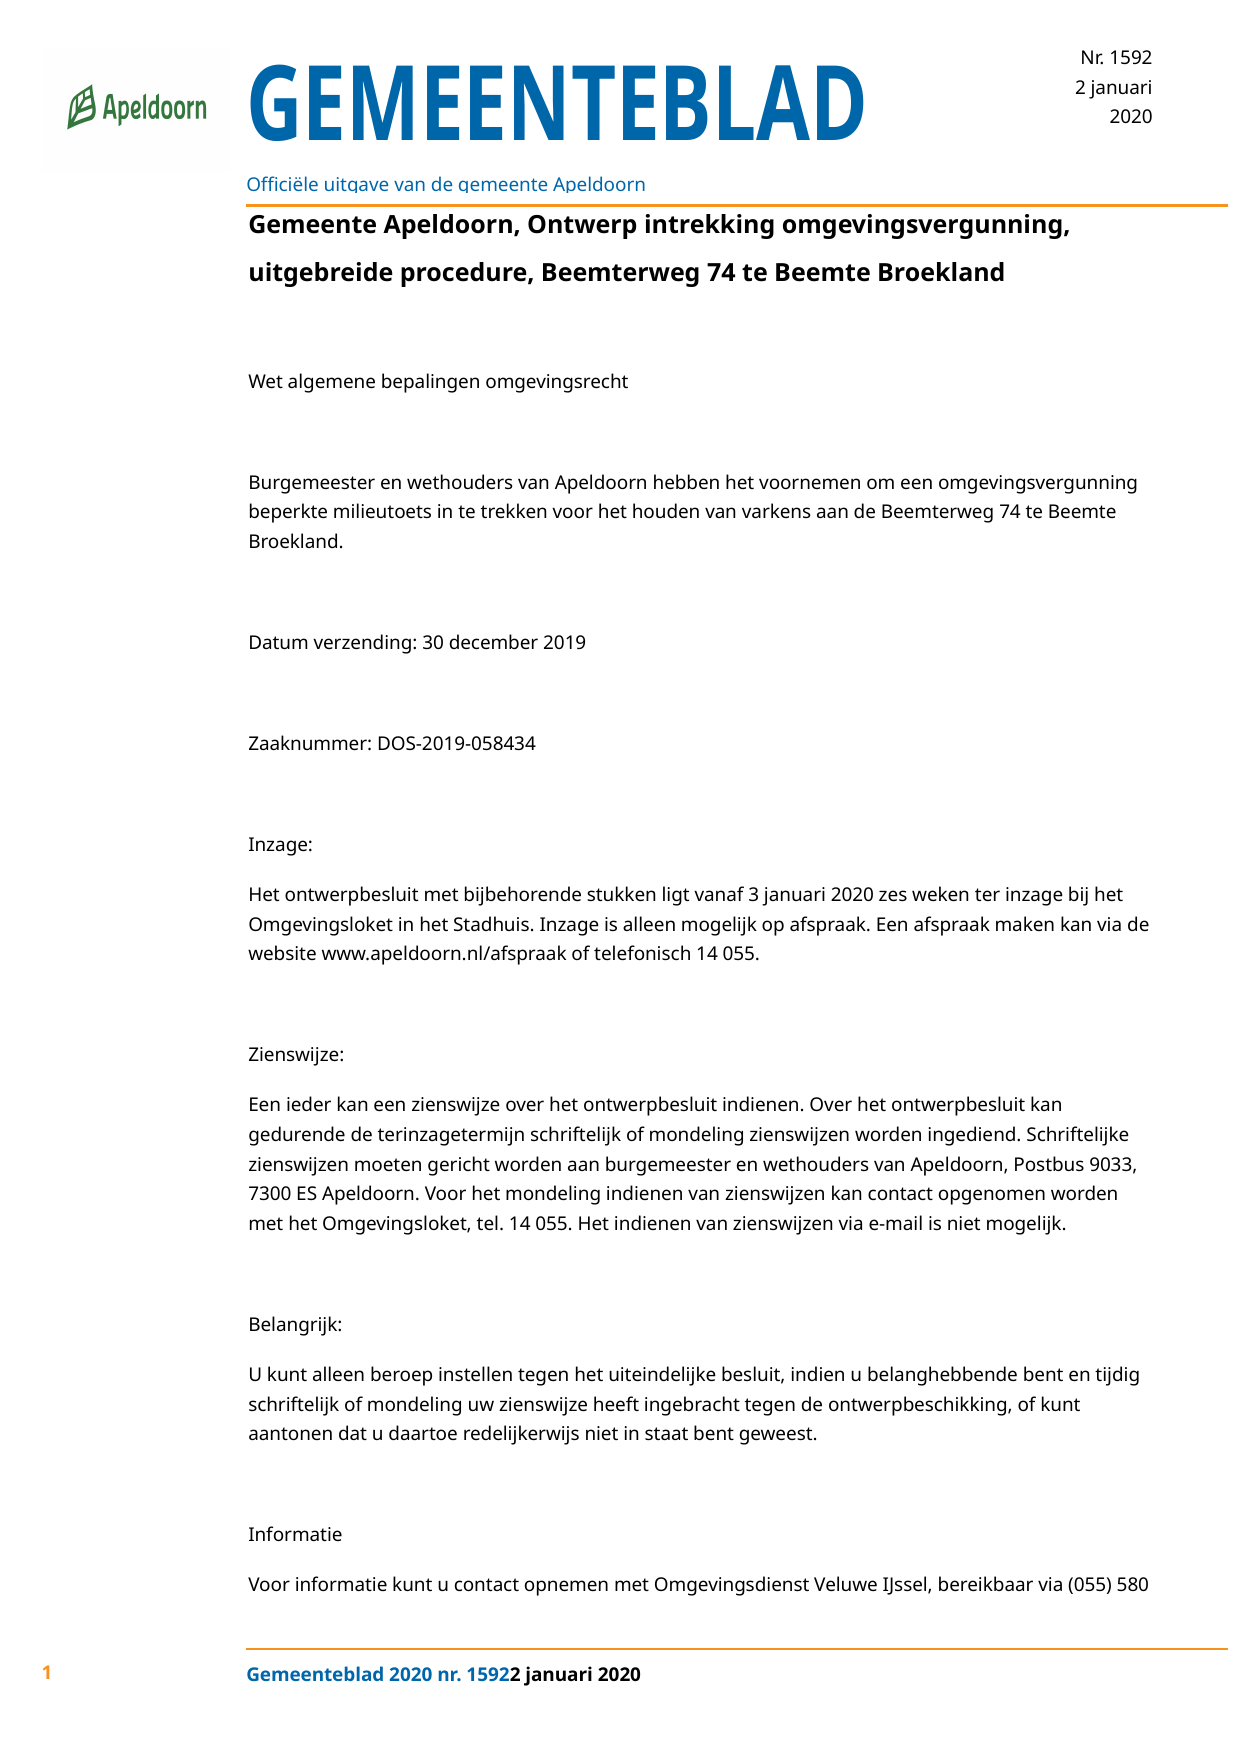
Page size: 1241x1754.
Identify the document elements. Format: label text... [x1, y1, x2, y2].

text Voor informatie kunt u contact opnemen met Omgevingsdienst Veluwe IJssel, bereikbaar via (055) 580 [248, 1572, 1152, 1597]
text Zaaknummer: DOS-2019-058434 [248, 730, 1152, 756]
text Inzage: [248, 831, 1152, 857]
text Zienswijze: [248, 1041, 1152, 1067]
text Datum verzending: 30 december 2019 [248, 629, 1152, 655]
text Een ieder kan een zienswijze over het ontwerpbesluit indienen. Over het ontwerpbesluit kan gedurende de terinzagetermijn schriftelijk of mondeling zienswijzen worden ingediend. Schriftelijke zienswijzen moeten gericht worden aan burgemeester en wethouders van Apeldoorn, Postbus 9033, 7300 ES Apeldoorn. Voor het mondeling indienen van zienswijzen kan contact opgenomen worden met het Omgevingsloket, tel. 14 055. Het indienen van zienswijzen via e-mail is niet mogelijk. [248, 1092, 1152, 1236]
text Wet algemene bepalingen omgevingsrecht [248, 368, 1152, 394]
text Gemeente Apeldoorn, Ontwerp intrekking omgevingsvergunning, uitgebreide procedure, Beemterweg 74 te Beemte Broekland [248, 207, 1152, 288]
picture [41, 47, 231, 172]
text Het ontwerpbesluit met bijbehorende stukken ligt vanaf 3 januari 2020 zes weken ter inzage bij het Omgevingsloket in het Stadhuis. Inzage is alleen mogelijk op afspraak. Een afspraak maken kan via de website www.apeldoorn.nl/afspraak of telefonisch 14 055. [248, 881, 1152, 966]
text Burgemeester en wethouders van Apeldoorn hebben het voornemen om een omgevingsvergunning beperkte milieutoets in te trekken voor het houden van varkens aan de Beemterweg 74 te Beemte Broekland. [248, 469, 1152, 554]
text U kunt alleen beroep instellen tegen het uiteindelijke besluit, indien u belanghebbende bent en tijdig schriftelijk of mondeling uw zienswijze heeft ingebracht tegen de ontwerpbeschikking, of kunt aantonen dat u daartoe redelijkerwijs niet in staat bent geweest. [248, 1361, 1152, 1446]
text Belangrijk: [248, 1311, 1152, 1337]
text Informatie [248, 1521, 1152, 1547]
